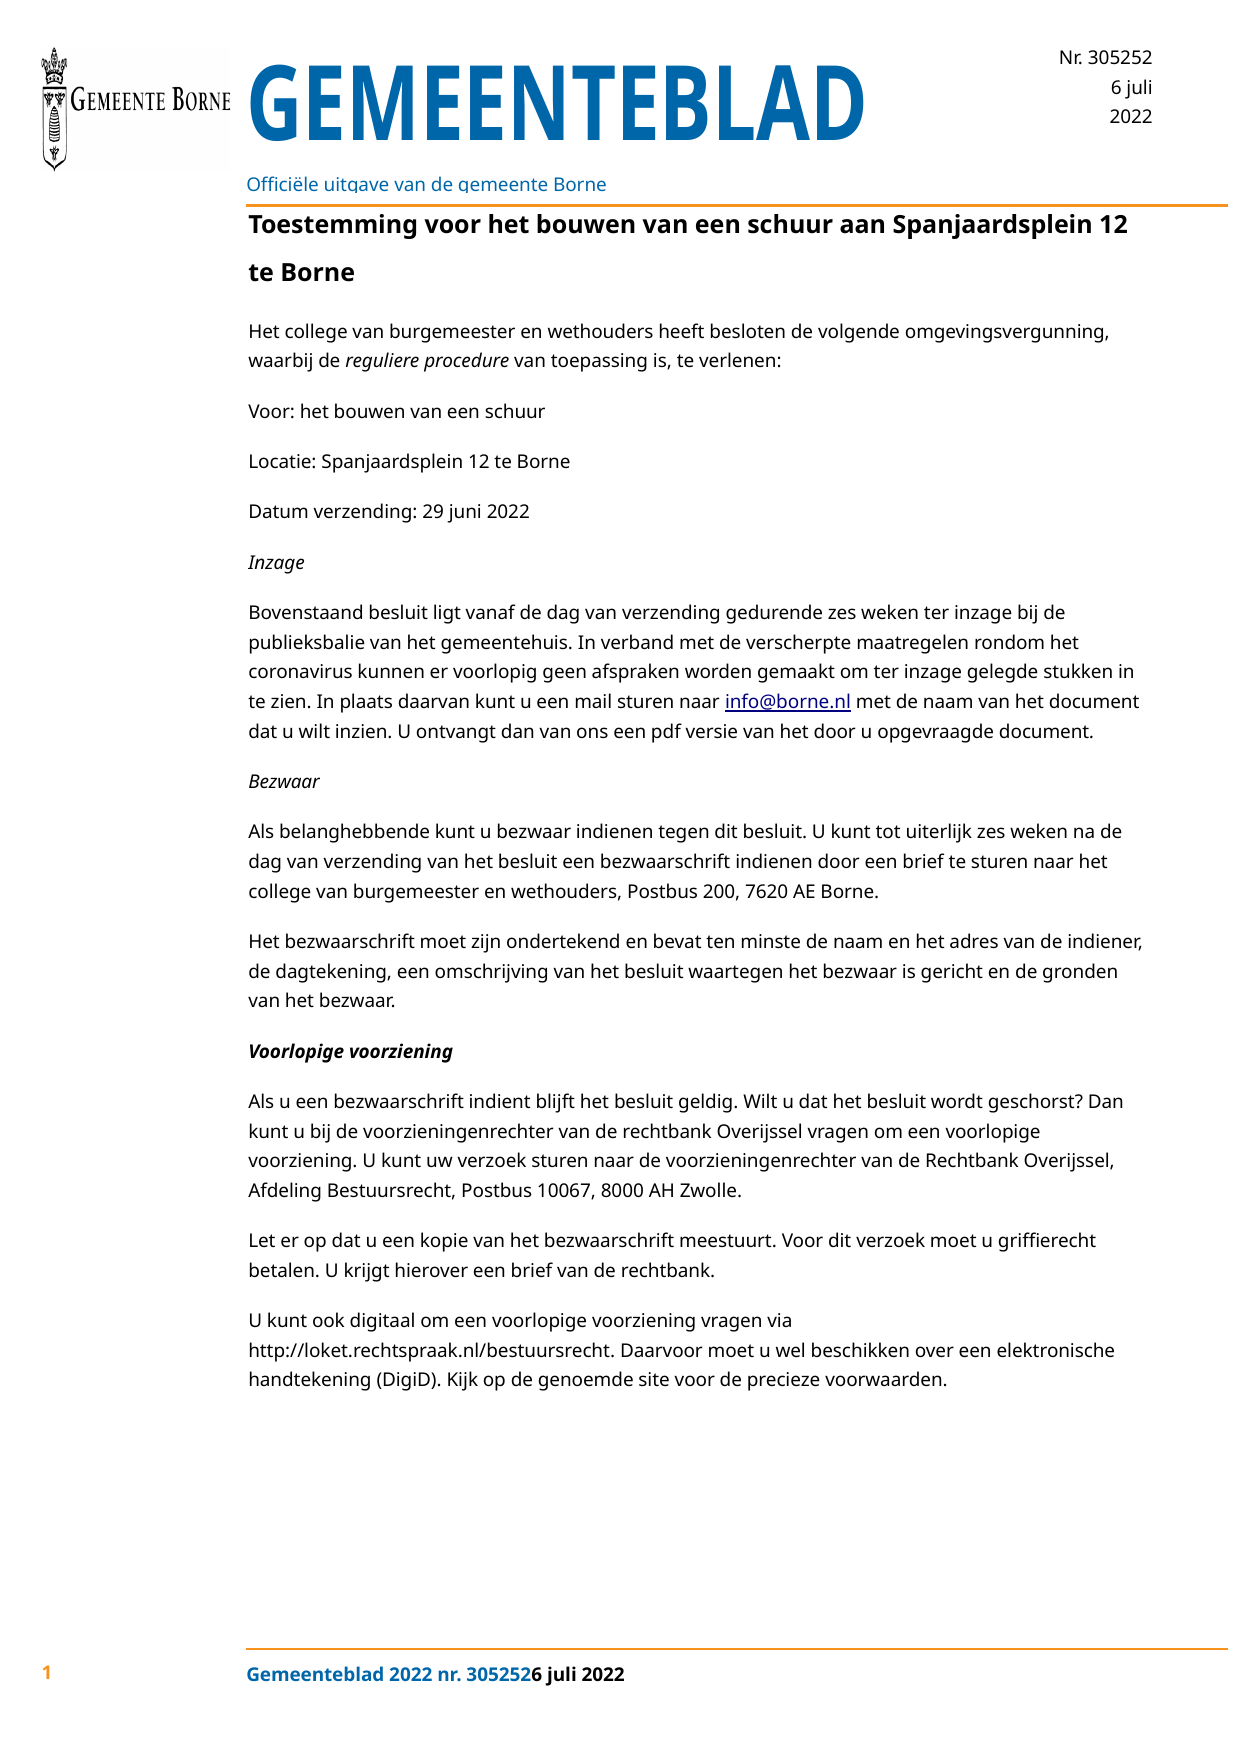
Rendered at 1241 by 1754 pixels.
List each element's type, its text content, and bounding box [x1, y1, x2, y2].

text Bezwaar [248, 768, 1152, 794]
text Datum verzending: 29 juni 2022 [248, 499, 1152, 524]
text U kunt ook digitaal om een voorlopige voorziening vragen via http://loket.rechtspraak.nl/bestuursrecht. Daarvoor moet u wel beschikken over een elektronische handtekening (DigiD). Kijk op de genoemde site voor de precieze voorwaarden. [248, 1307, 1152, 1392]
text Voorlopige voorziening [248, 1038, 1152, 1064]
text Bovenstaand besluit ligt vanaf de dag van verzending gedurende zes weken ter inzage bij de publieksbalie van het gemeentehuis. In verband met de verscherpte maatregelen rondom het coronavirus kunnen er voorlopig geen afspraken worden gemaakt om ter inzage gelegde stukken in te zien. In plaats daarvan kunt u een mail sturen naar info@borne.nl met de naam van het document dat u wilt inzien. U ontvangt dan van ons een pdf versie van het door u opgevraagde document. [248, 599, 1152, 744]
text Toestemming voor het bouwen van een schuur aan Spanjaardsplein 12 te Borne [248, 207, 1152, 288]
text Als u een bezwaarschrift indient blijft het besluit geldig. Wilt u dat het besluit wordt geschorst? Dan kunt u bij de voorzieningenrechter van de rechtbank Overijssel vragen om een voorlopige voorziening. U kunt uw verzoek sturen naar de voorzieningenrechter van de Rechtbank Overijssel, Afdeling Bestuursrecht, Postbus 10067, 8000 AH Zwolle. [248, 1088, 1152, 1203]
text Het bezwaarschrift moet zijn ondertekend en bevat ten minste de naam en het adres van de indiener, de dagtekening, een omschrijving van het besluit waartegen het bezwaar is gericht en de gronden van het bezwaar. [248, 928, 1152, 1013]
text Inzage [248, 549, 1152, 575]
text Voor: het bouwen van een schuur [248, 398, 1152, 424]
text Als belanghebbende kunt u bezwaar indienen tegen dit besluit. U kunt tot uiterlijk zes weken na de dag van verzending van het besluit een bezwaarschrift indienen door een brief te sturen naar het college van burgemeester en wethouders, Postbus 200, 7620 AE Borne. [248, 819, 1152, 904]
picture [41, 47, 231, 172]
text Let er op dat u een kopie van het bezwaarschrift meestuurt. Voor dit verzoek moet u griffierecht betalen. U krijgt hierover een brief van de rechtbank. [248, 1227, 1152, 1283]
text Het college van burgemeester en wethouders heeft besloten de volgende omgevingsvergunning, waarbij de reguliere procedure van toepassing is, te verlenen: [248, 318, 1152, 373]
text Locatie: Spanjaardsplein 12 te Borne [248, 448, 1152, 474]
